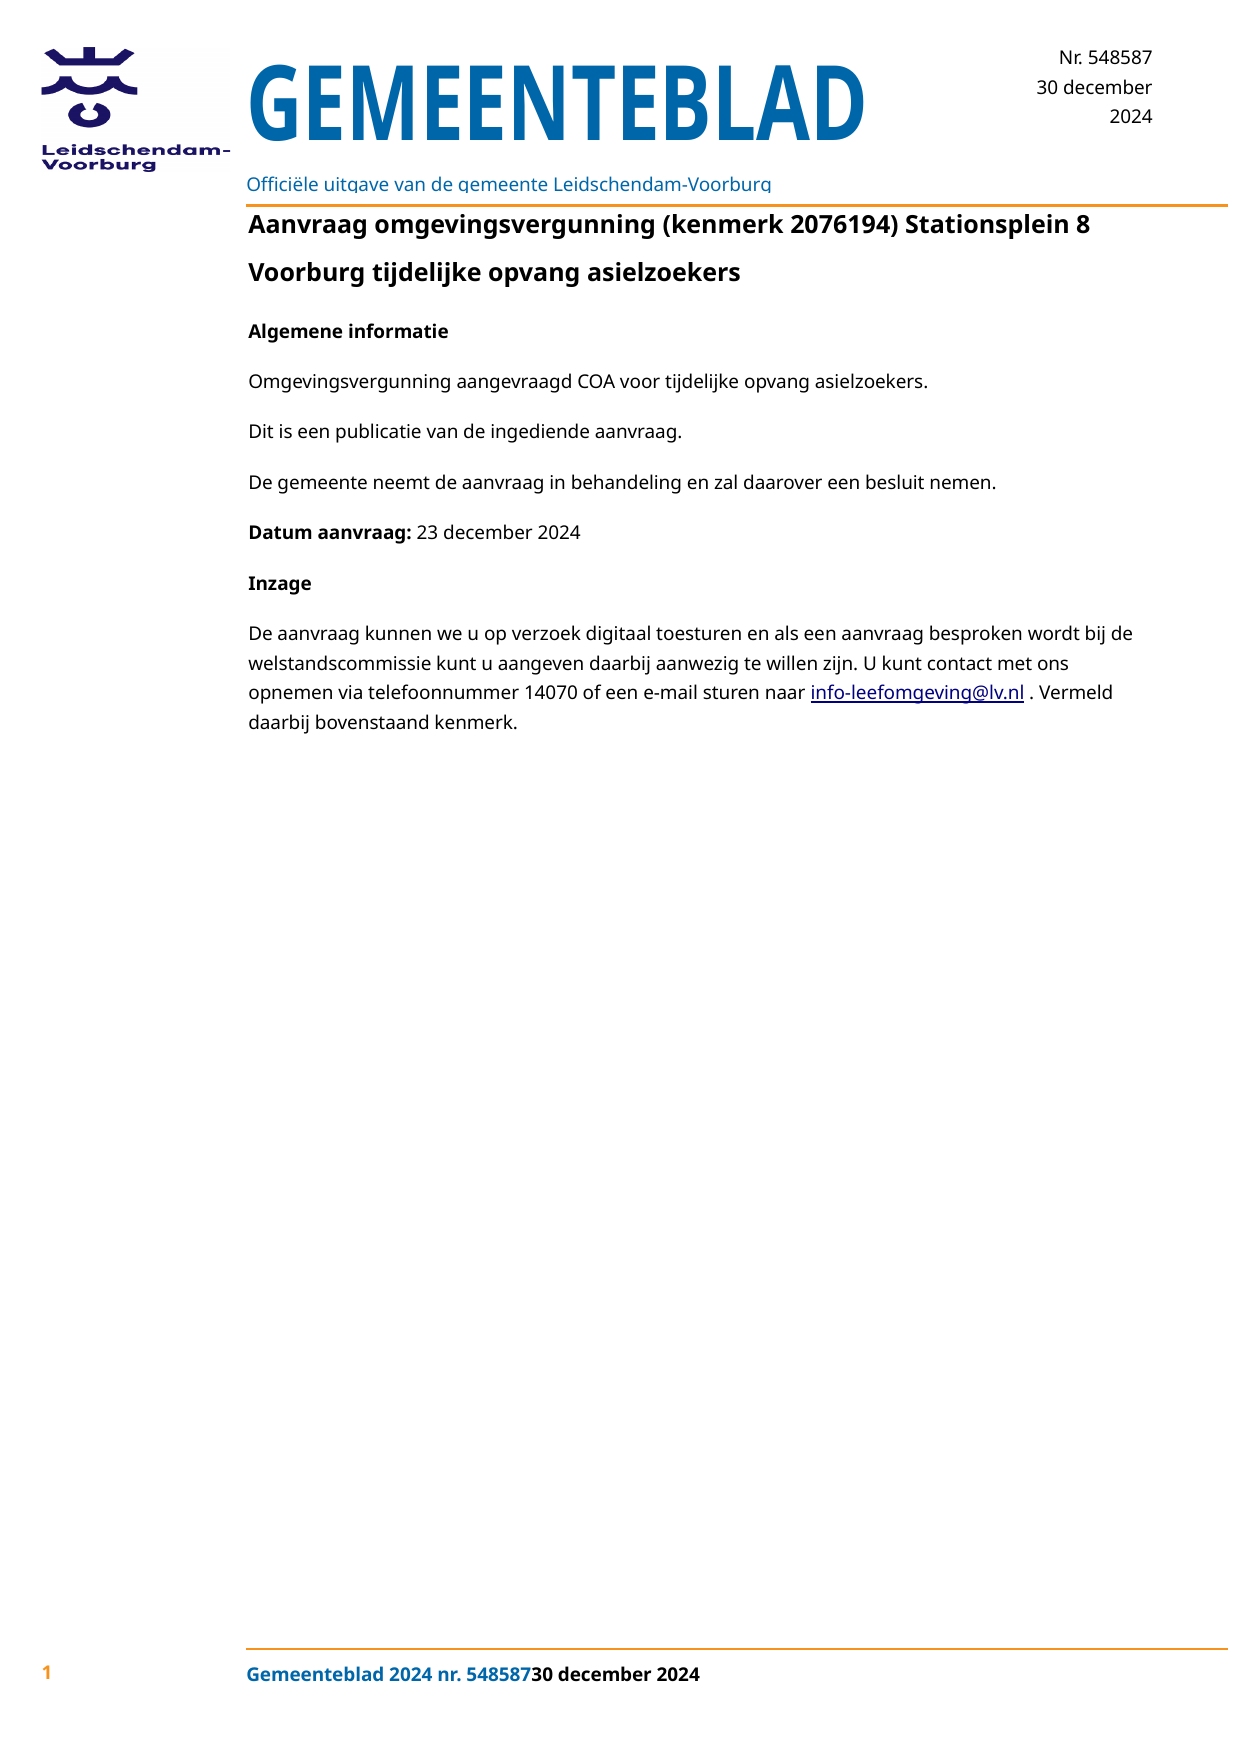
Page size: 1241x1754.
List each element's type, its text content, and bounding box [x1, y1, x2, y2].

text Dit is een publicatie van de ingediende aanvraag. [248, 419, 1152, 444]
text De aanvraag kunnen we u op verzoek digitaal toesturen en als een aanvraag besproken wordt bij de welstandscommissie kunt u aangeven daarbij aanwezig te willen zijn. U kunt contact met ons opnemen via telefoonnummer 14070 of een e-mail sturen naar info-leefomgeving@lv.nl . Vermeld daarbij bovenstaand kenmerk. [248, 620, 1152, 735]
text De gemeente neemt de aanvraag in behandeling en zal daarover een besluit nemen. [248, 469, 1152, 495]
picture [41, 47, 231, 172]
text Inzage [248, 570, 1152, 596]
text Algemene informatie [248, 318, 1152, 344]
text Aanvraag omgevingsvergunning (kenmerk 2076194) Stationsplein 8 Voorburg tijdelijke opvang asielzoekers [248, 207, 1152, 288]
text Omgevingsvergunning aangevraagd COA voor tijdelijke opvang asielzoekers. [248, 368, 1152, 394]
text Datum aanvraag: 23 december 2024 [248, 519, 1152, 545]
